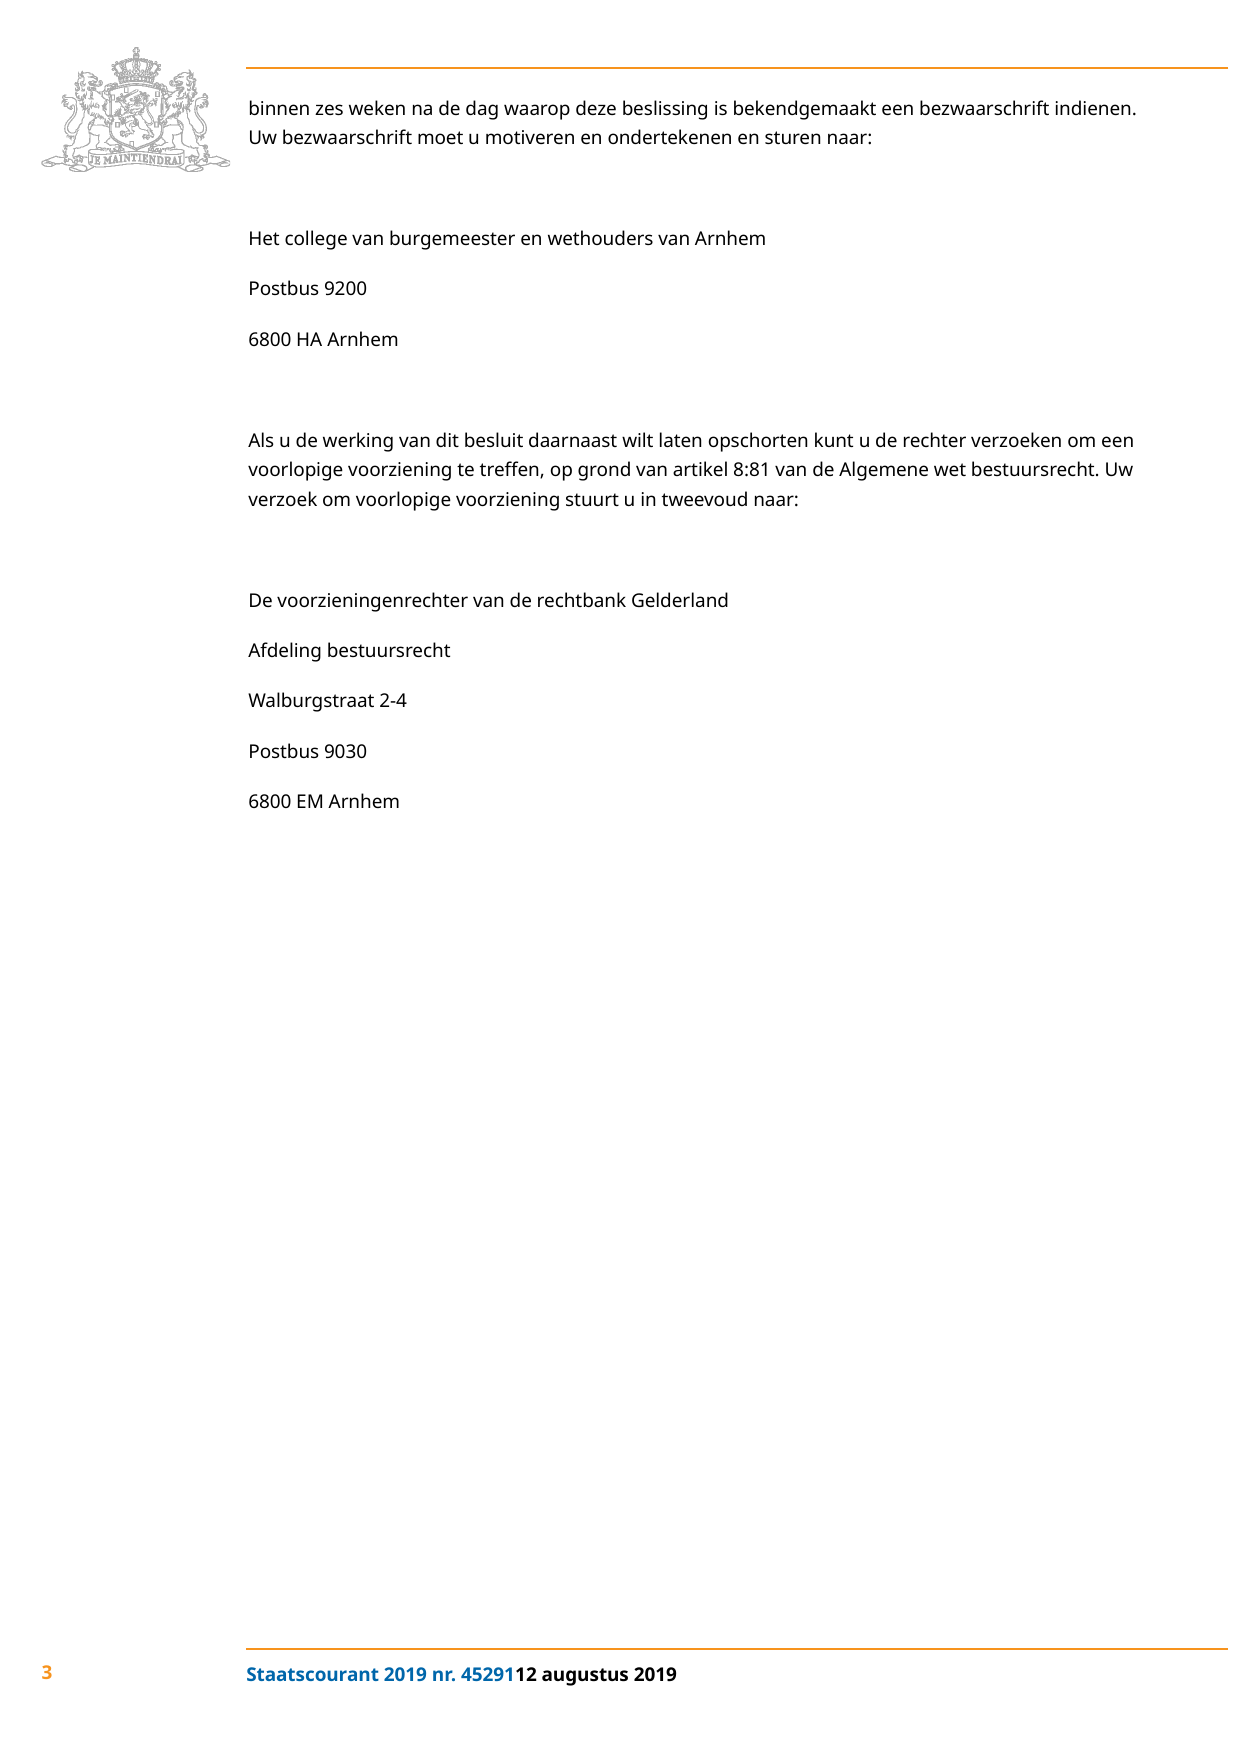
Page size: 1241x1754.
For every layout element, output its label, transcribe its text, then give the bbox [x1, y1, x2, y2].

text Afdeling bestuursrecht [248, 637, 1152, 663]
text 6800 HA Arnhem [248, 326, 1152, 352]
text Walburgstraat 2-4 [248, 688, 1152, 713]
text De voorzieningenrechter van de rechtbank Gelderland [248, 587, 1152, 613]
text Postbus 9030 [248, 738, 1152, 764]
text Het college van burgemeester en wethouders van Arnhem [248, 225, 1152, 251]
text binnen zes weken na de dag waarop deze beslissing is bekendgemaakt een bezwaarschrift indienen. Uw bezwaarschrift moet u motiveren en ondertekenen en sturen naar: [248, 95, 1152, 150]
picture [41, 47, 231, 172]
text 6800 EM Arnhem [248, 788, 1152, 814]
text Als u de werking van dit besluit daarnaast wilt laten opschorten kunt u de rechter verzoeken om een voorlopige voorziening te treffen, op grond van artikel 8:81 van de Algemene wet bestuursrecht. Uw verzoek om voorlopige voorziening stuurt u in tweevoud naar: [248, 427, 1152, 512]
text Postbus 9200 [248, 276, 1152, 301]
